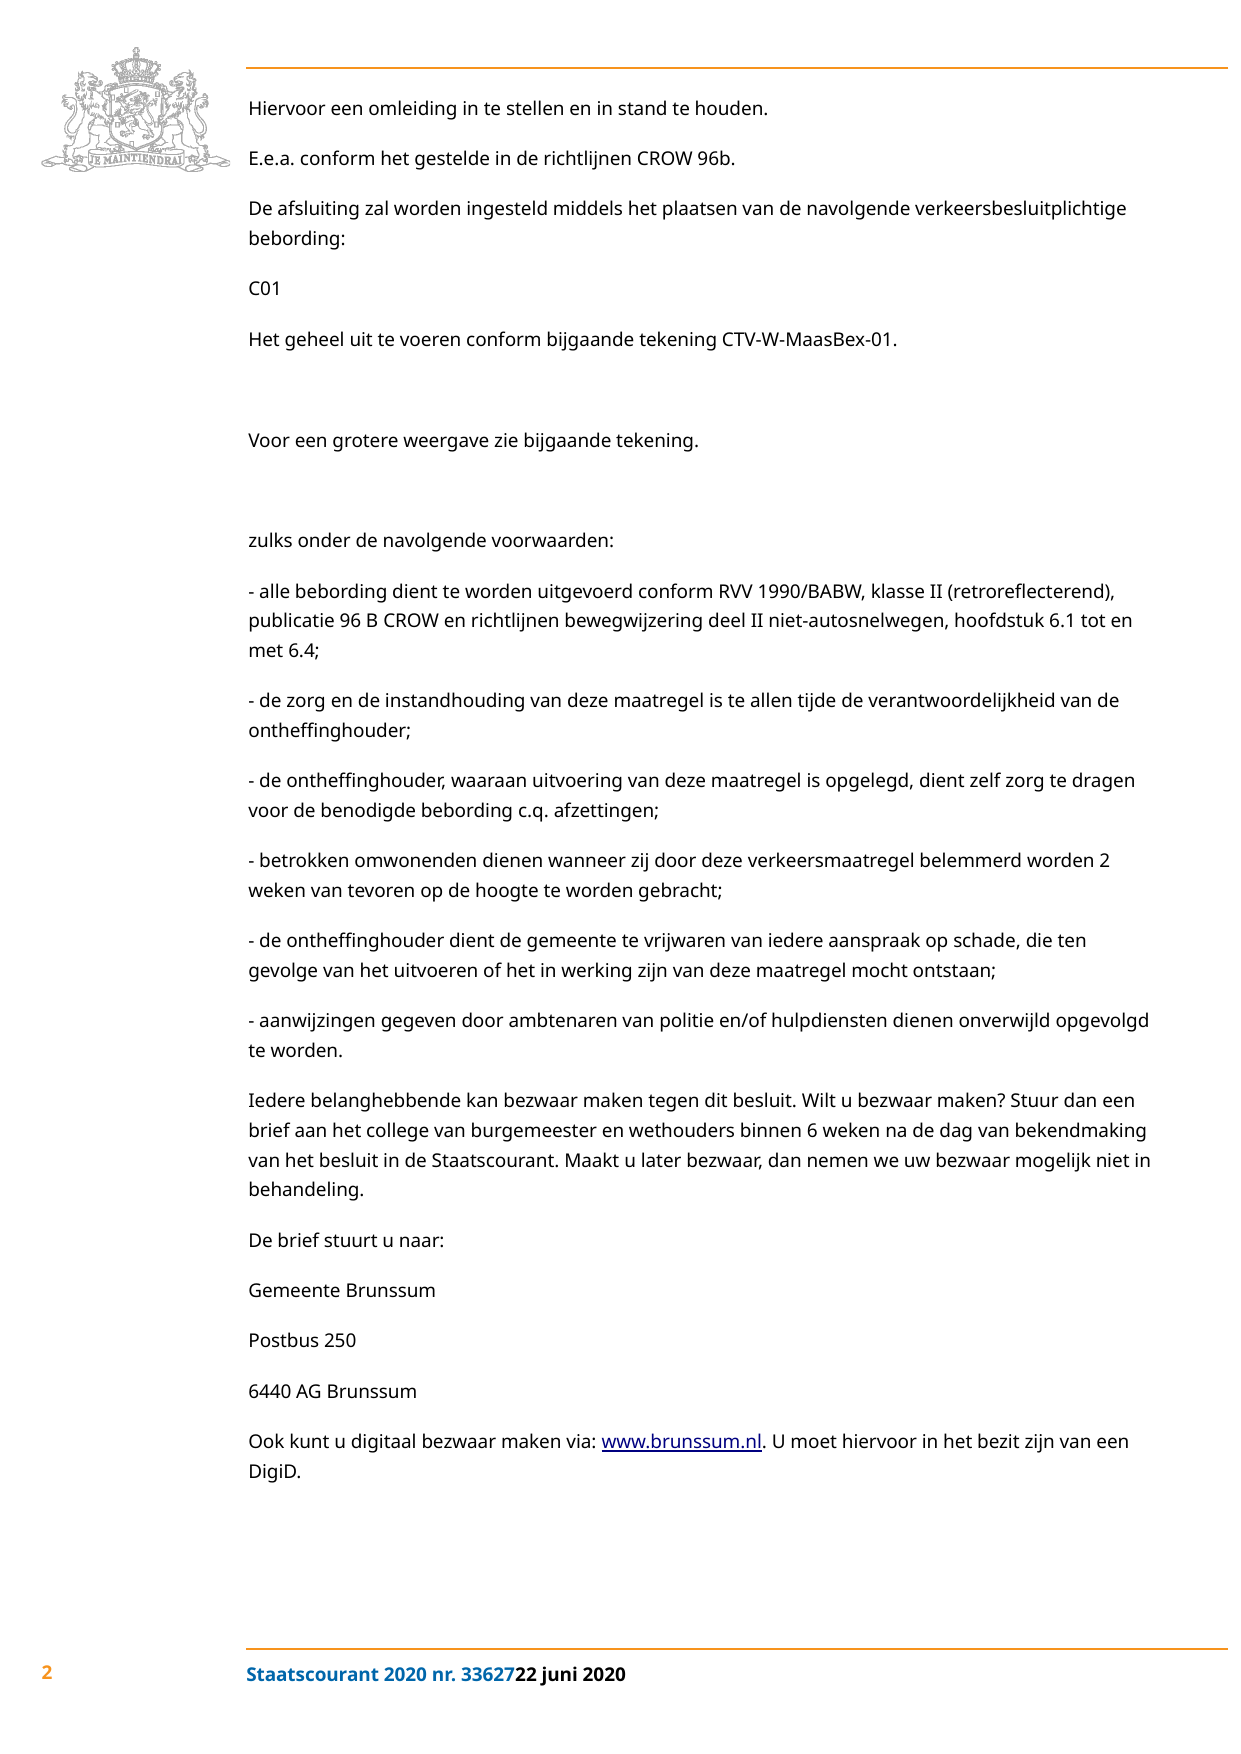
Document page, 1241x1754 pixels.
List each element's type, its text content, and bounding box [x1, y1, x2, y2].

text De brief stuurt u naar: [248, 1227, 1152, 1253]
text Gemeente Brunssum [248, 1277, 1152, 1303]
text - alle bebording dient te worden uitgevoerd conform RVV 1990/BABW, klasse II (retroreflecterend), publicatie 96 B CROW en richtlijnen bewegwijzering deel II niet-autosnelwegen, hoofdstuk 6.1 tot en met 6.4; [248, 578, 1152, 663]
text zulks onder de navolgende voorwaarden: [248, 528, 1152, 553]
text 6440 AG Brunssum [248, 1378, 1152, 1404]
text Postbus 250 [248, 1328, 1152, 1353]
text De afsluiting zal worden ingesteld middels het plaatsen van de navolgende verkeersbesluitplichtige bebording: [248, 196, 1152, 251]
text E.e.a. conform het gestelde in de richtlijnen CROW 96b. [248, 145, 1152, 171]
text Het geheel uit te voeren conform bijgaande tekening CTV-W-MaasBex-01. [248, 326, 1152, 352]
text C01 [248, 276, 1152, 301]
text - de zorg en de instandhouding van deze maatregel is te allen tijde de verantwoordelijkheid van de ontheffinghouder; [248, 688, 1152, 743]
text - de ontheffinghouder, waaraan uitvoering van deze maatregel is opgelegd, dient zelf zorg te dragen voor de benodigde bebording c.q. afzettingen; [248, 768, 1152, 823]
picture [41, 47, 231, 172]
text - betrokken omwonenden dienen wanneer zij door deze verkeersmaatregel belemmerd worden 2 weken van tevoren op de hoogte te worden gebracht; [248, 848, 1152, 903]
text Ook kunt u digitaal bezwaar maken via: www.brunssum.nl. U moet hiervoor in het bezit zijn van een DigiD. [248, 1428, 1152, 1484]
text Voor een grotere weergave zie bijgaande tekening. [248, 427, 1152, 453]
text - de ontheffinghouder dient de gemeente te vrijwaren van iedere aanspraak op schade, die ten gevolge van het uitvoeren of het in werking zijn van deze maatregel mocht ontstaan; [248, 928, 1152, 983]
text Hiervoor een omleiding in te stellen en in stand te houden. [248, 95, 1152, 121]
text Iedere belanghebbende kan bezwaar maken tegen dit besluit. Wilt u bezwaar maken? Stuur dan een brief aan het college van burgemeester en wethouders binnen 6 weken na de dag van bekendmaking van het besluit in de Staatscourant. Maakt u later bezwaar, dan nemen we uw bezwaar mogelijk niet in behandeling. [248, 1088, 1152, 1202]
text - aanwijzingen gegeven door ambtenaren van politie en/of hulpdiensten dienen onverwijld opgevolgd te worden. [248, 1008, 1152, 1063]
